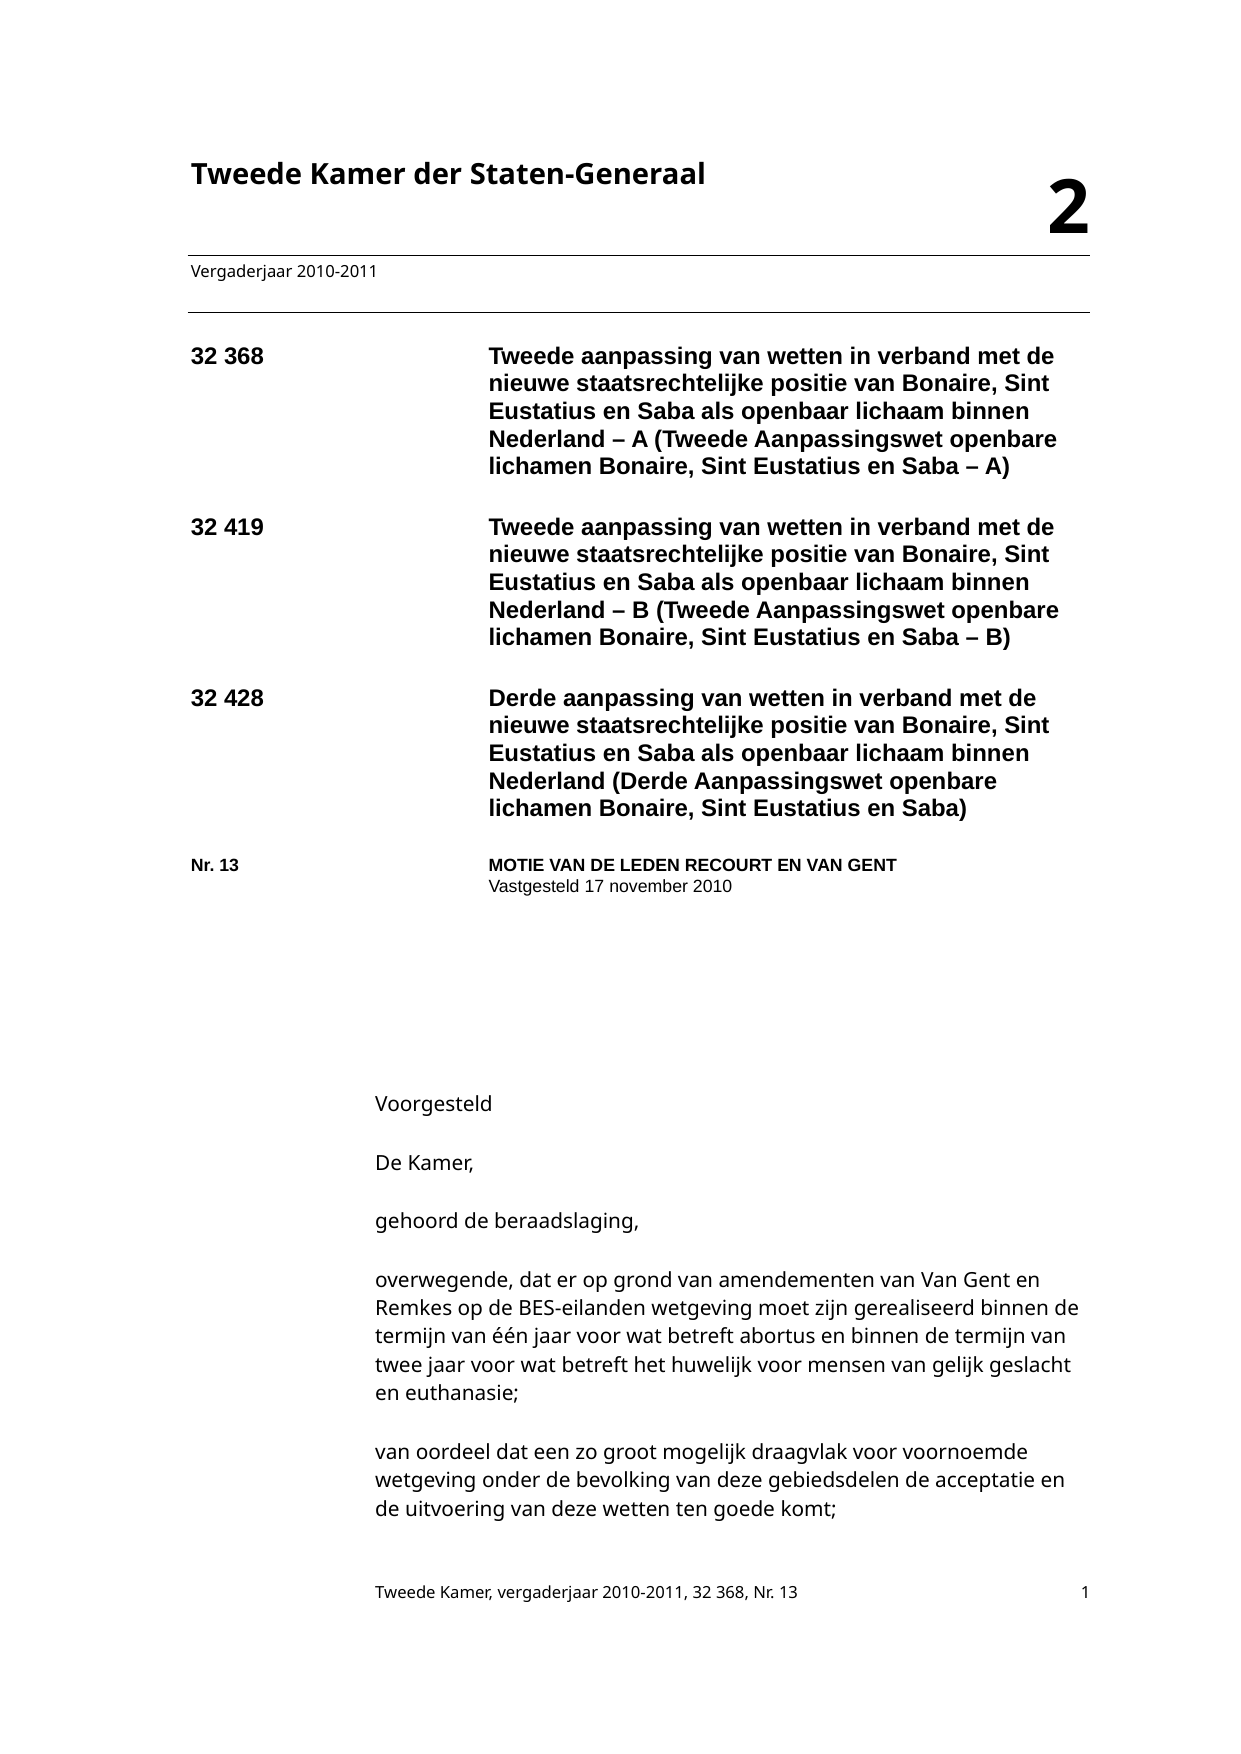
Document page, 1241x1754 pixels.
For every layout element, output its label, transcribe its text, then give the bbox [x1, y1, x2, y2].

table_cell Vergaderjaar 2010-2011 [188, 256, 485, 312]
table_header 2 [910, 150, 1090, 255]
text overwegende, dat er op grond van amendementen van Van Gent en Remkes op de BES-eilanden wetgeving moet zijn gerealiseerd binnen de termijn van één jaar voor wat betreft abortus en binnen de termijn van twee jaar voor wat betreft het huwelijk voor mensen van gelijk geslacht en euthanasie; [375, 1265, 1090, 1407]
text De Kamer, [375, 1148, 1090, 1176]
table_cell 32 368 [188, 339, 485, 510]
table_cell Nr. 13 [188, 852, 485, 971]
table_cell [485, 256, 1090, 312]
text gehoord de beraadslaging, [375, 1206, 1090, 1235]
table_cell 32 419 [188, 510, 485, 681]
table_cell 32 428 [188, 681, 485, 852]
table_cell Tweede aanpassing van wetten in verband met de nieuwe staatsrechtelijke positie van Bonaire, Sint Eustatius en Saba als openbaar lichaam binnen Nederland – A (Tweede Aanpassingswet openbare lichamen Bonaire, Sint Eustatius en Saba – A) [485, 339, 1090, 510]
table_cell [188, 313, 485, 339]
text Voorgesteld [375, 1089, 1090, 1118]
table_header Tweede Kamer der Staten-Generaal [188, 150, 909, 255]
table_cell Derde aanpassing van wetten in verband met de nieuwe staatsrechtelijke positie van Bonaire, Sint Eustatius en Saba als openbaar lichaam binnen Nederland (Derde Aanpassingswet openbare lichamen Bonaire, Sint Eustatius en Saba) [485, 681, 1090, 852]
table_cell [485, 313, 1090, 339]
table_cell Tweede aanpassing van wetten in verband met de nieuwe staatsrechtelijke positie van Bonaire, Sint Eustatius en Saba als openbaar lichaam binnen Nederland – B (Tweede Aanpassingswet openbare lichamen Bonaire, Sint Eustatius en Saba – B) [485, 510, 1090, 681]
table_cell MOTIE VAN DE LEDEN RECOURT EN VAN GENT Vastgesteld 17 november 2010 [485, 852, 1090, 971]
text van oordeel dat een zo groot mogelijk draagvlak voor voornoemde wetgeving onder de bevolking van deze gebiedsdelen de acceptatie en de uitvoering van deze wetten ten goede komt; [375, 1437, 1090, 1522]
